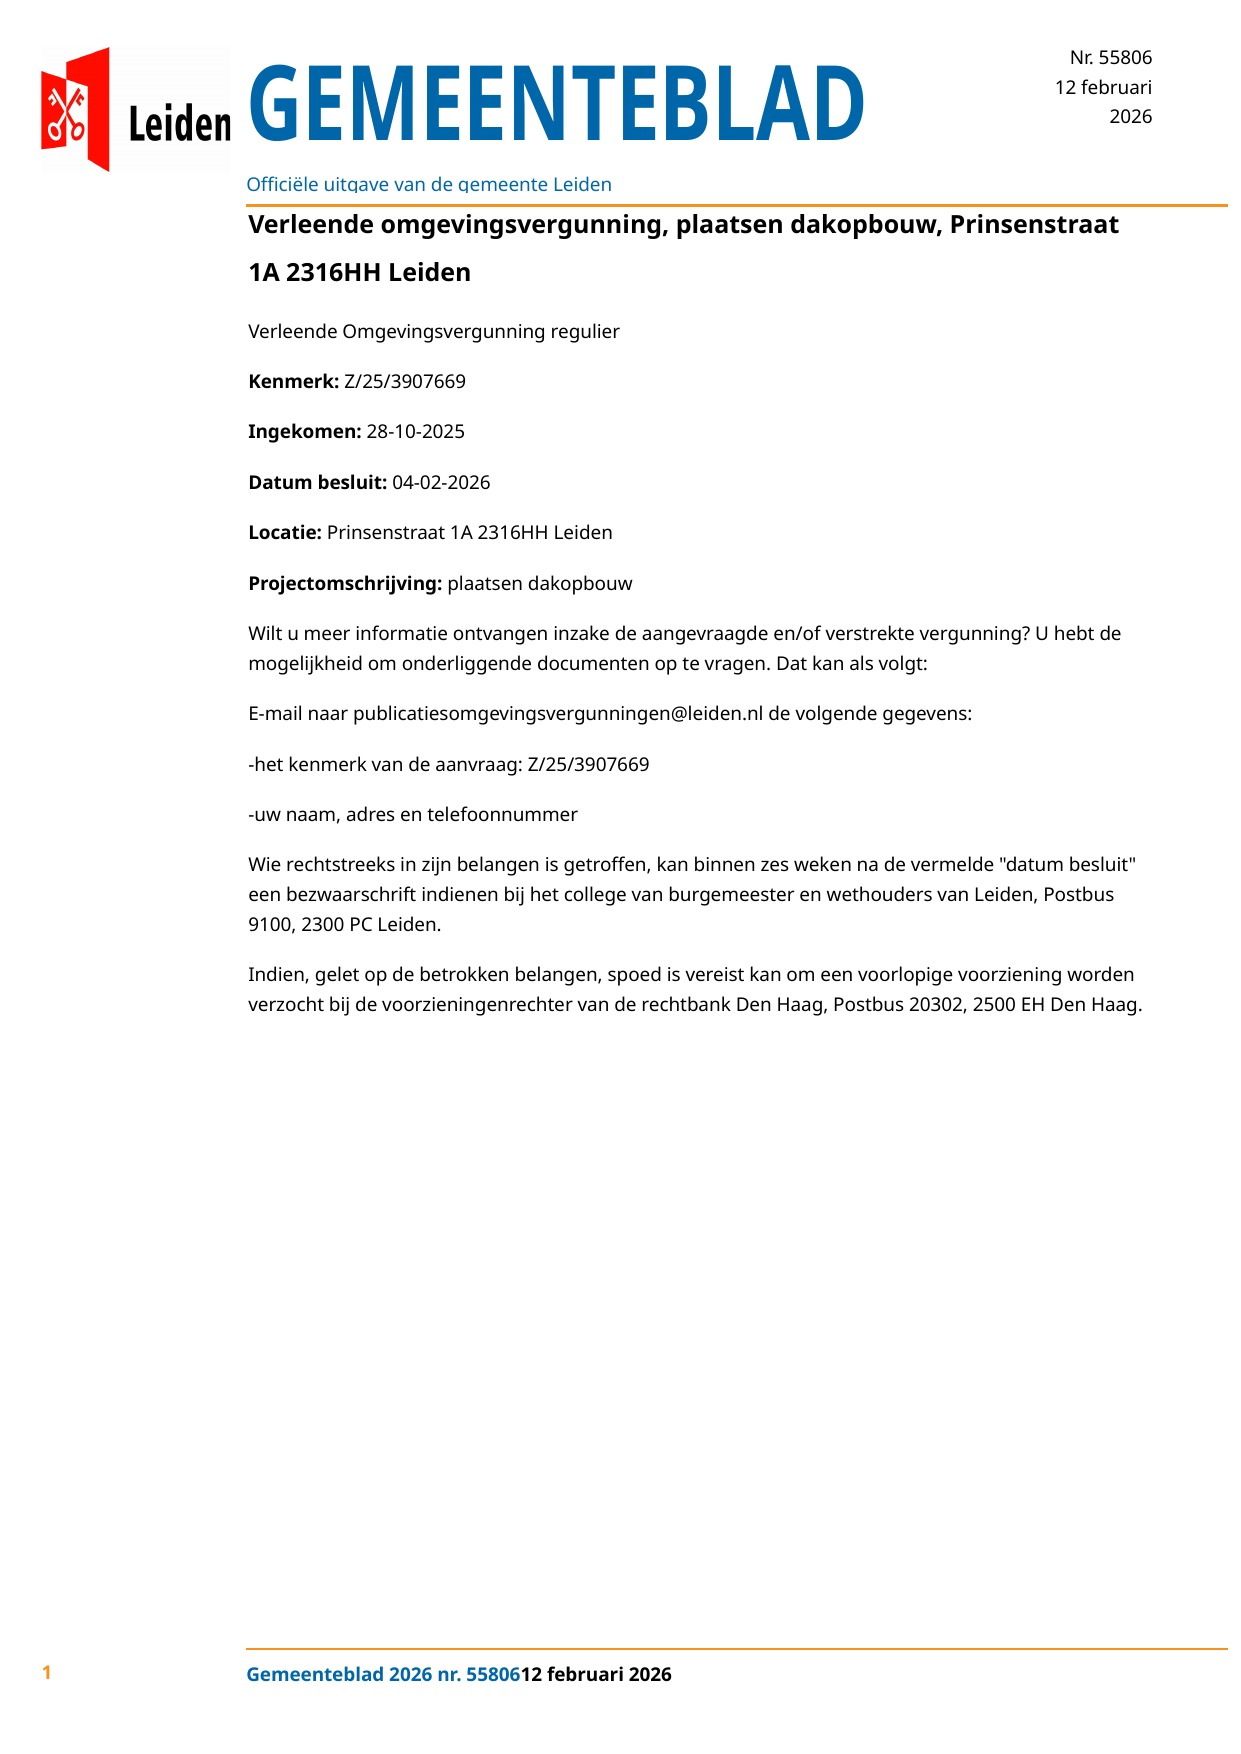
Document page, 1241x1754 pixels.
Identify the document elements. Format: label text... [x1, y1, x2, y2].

text -uw naam, adres en telefoonnummer [248, 801, 1152, 827]
text Projectomschrijving: plaatsen dakopbouw [248, 570, 1152, 596]
text Locatie: Prinsenstraat 1A 2316HH Leiden [248, 519, 1152, 545]
text Verleende omgevingsvergunning, plaatsen dakopbouw, Prinsenstraat 1A 2316HH Leiden [248, 207, 1152, 288]
text -het kenmerk van de aanvraag: Z/25/3907669 [248, 751, 1152, 777]
text E-mail naar publicatiesomgevingsvergunningen@leiden.nl de volgende gegevens: [248, 700, 1152, 726]
text Verleende Omgevingsvergunning regulier [248, 318, 1152, 344]
text Wie rechtstreeks in zijn belangen is getroffen, kan binnen zes weken na de vermelde "datum besluit" een bezwaarschrift indienen bij het college van burgemeester en wethouders van Leiden, Postbus 9100, 2300 PC Leiden. [248, 852, 1152, 937]
text Ingekomen: 28-10-2025 [248, 419, 1152, 444]
text Indien, gelet op de betrokken belangen, spoed is vereist kan om een voorlopige voorziening worden verzocht bij de voorzieningenrechter van de rechtbank Den Haag, Postbus 20302, 2500 EH Den Haag. [248, 961, 1152, 1017]
text Datum besluit: 04-02-2026 [248, 469, 1152, 495]
picture [41, 47, 231, 172]
text Kenmerk: Z/25/3907669 [248, 368, 1152, 394]
text Wilt u meer informatie ontvangen inzake de aangevraagde en/of verstrekte vergunning? U hebt de mogelijkheid om onderliggende documenten op te vragen. Dat kan als volgt: [248, 620, 1152, 676]
